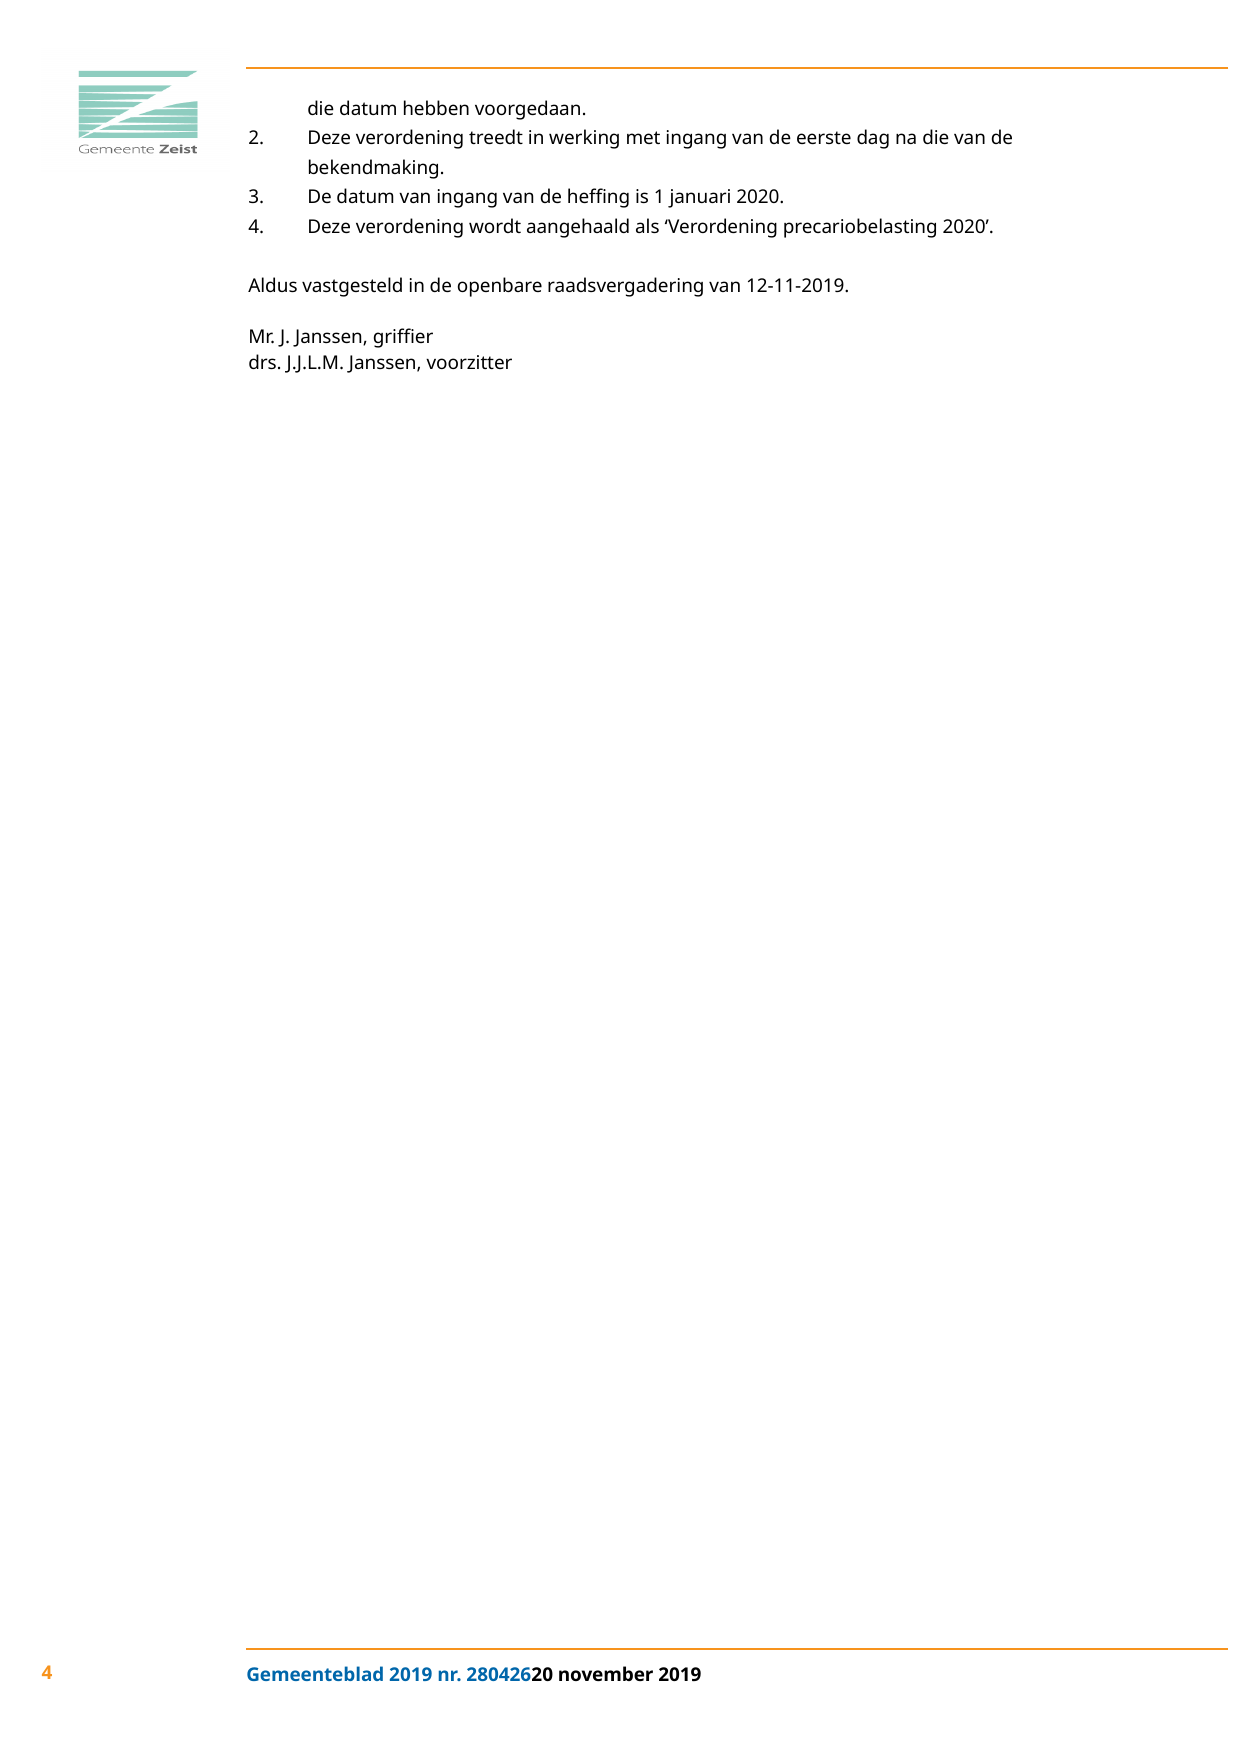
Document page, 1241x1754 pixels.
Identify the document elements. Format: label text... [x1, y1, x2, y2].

list Deze verordening wordt aangehaald als ‘Verordening precariobelasting 2020’. [248, 213, 1152, 239]
text drs. J.J.L.M. Janssen, voorzitter [248, 349, 1152, 375]
list die datum hebben voorgedaan. [248, 95, 1152, 121]
text Mr. J. Janssen, griffier [248, 324, 1152, 349]
picture [41, 47, 231, 172]
text Aldus vastgesteld in de openbare raadsvergadering van 12-11-2019. [248, 272, 1152, 298]
list Deze verordening treedt in werking met ingang van de eerste dag na die van de bekendmaking. [248, 124, 1152, 180]
list De datum van ingang van de heffing is 1 januari 2020. [248, 183, 1152, 209]
